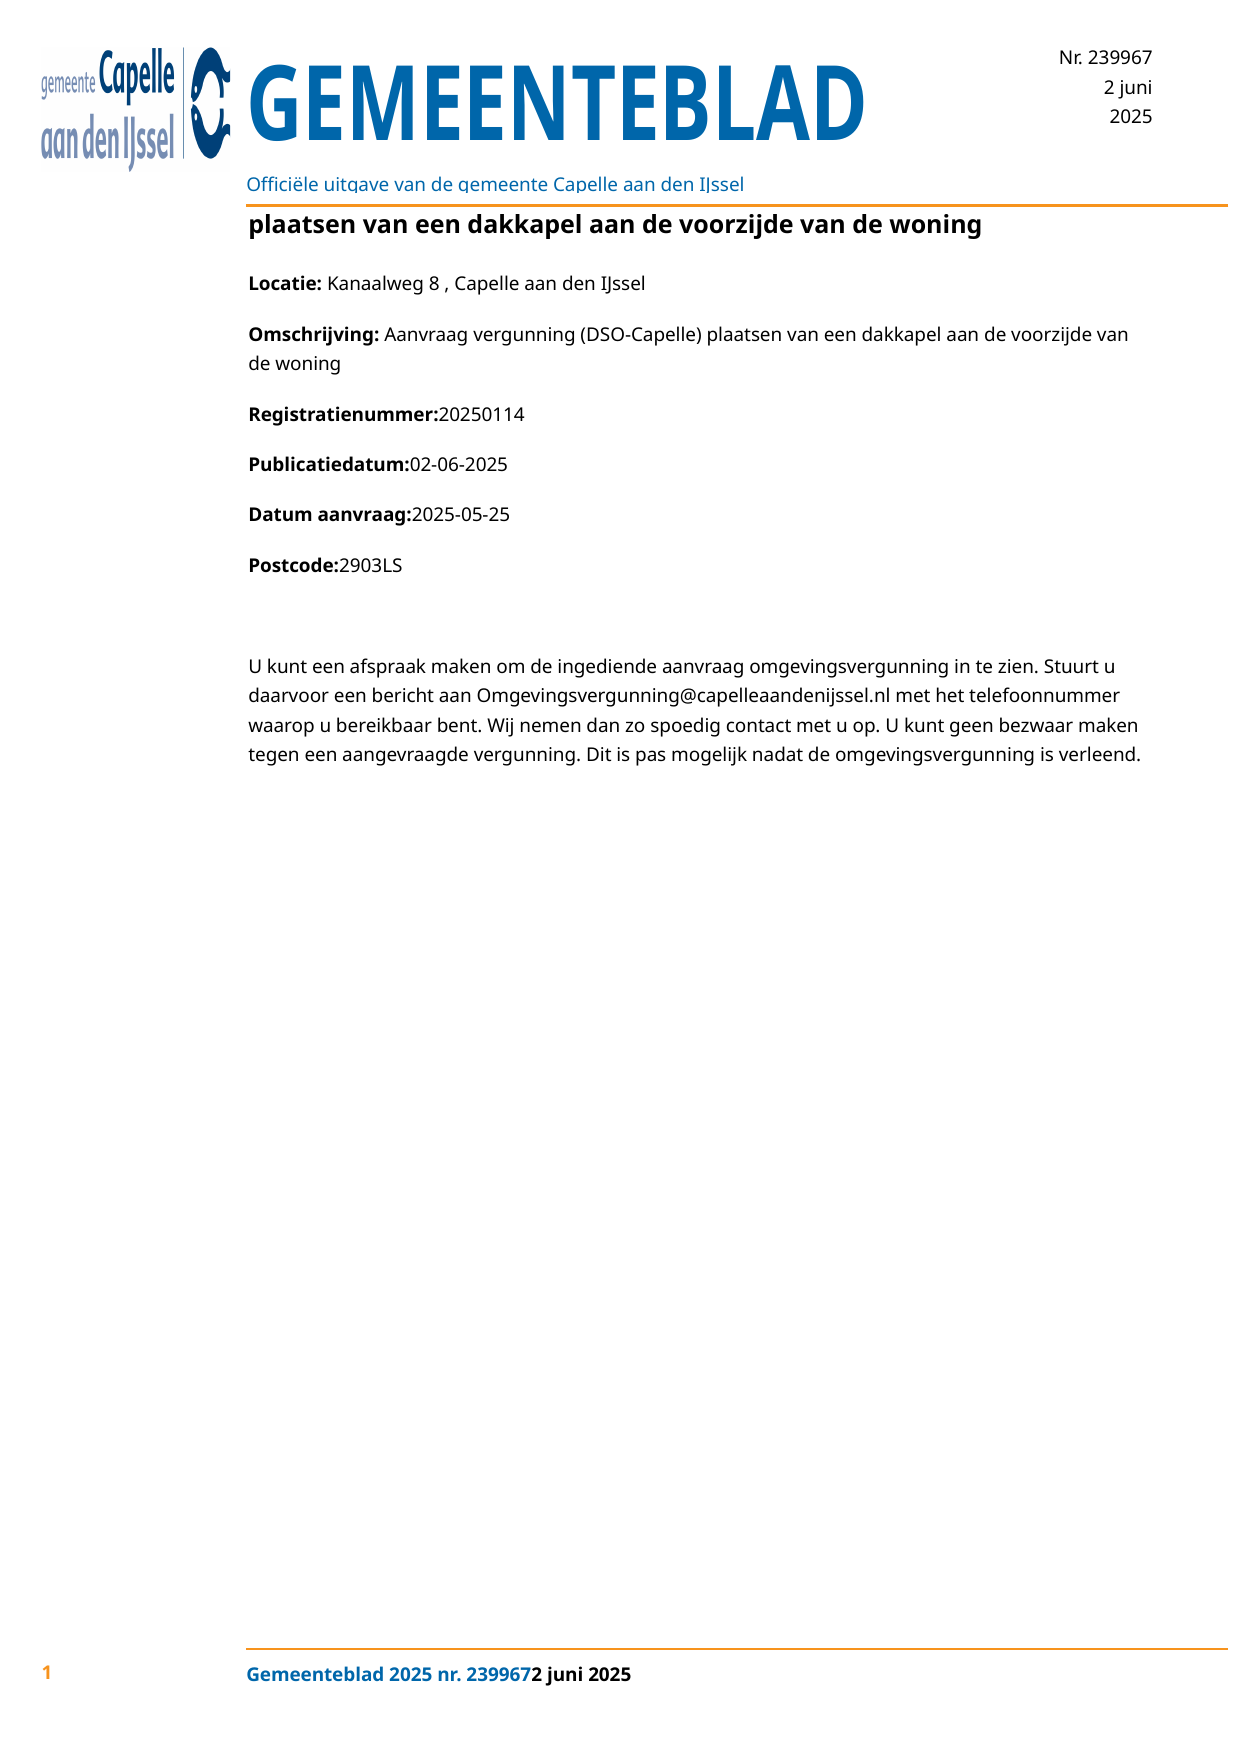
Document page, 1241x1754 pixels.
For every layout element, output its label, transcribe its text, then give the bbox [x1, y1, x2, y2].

text Postcode:2903LS [248, 552, 1152, 578]
text Publicatiedatum:02-06-2025 [248, 451, 1152, 477]
text Datum aanvraag:2025-05-25 [248, 502, 1152, 527]
text Registratienummer:20250114 [248, 401, 1152, 426]
text U kunt een afspraak maken om de ingediende aanvraag omgevingsvergunning in te zien. Stuurt u daarvoor een bericht aan Omgevingsvergunning@capelleaandenijssel.nl met het telefoonnummer waarop u bereikbaar bent. Wij nemen dan zo spoedig contact met u op. U kunt geen bezwaar maken tegen een aangevraagde vergunning. Dit is pas mogelijk nadat de omgevingsvergunning is verleend. [248, 653, 1152, 767]
picture [41, 47, 231, 172]
text plaatsen van een dakkapel aan de voorzijde van de woning [248, 207, 1152, 241]
text Locatie: Kanaalweg 8 , Capelle aan den IJssel [248, 270, 1152, 296]
text Omschrijving: Aanvraag vergunning (DSO-Capelle) plaatsen van een dakkapel aan de voorzijde van de woning [248, 321, 1152, 376]
